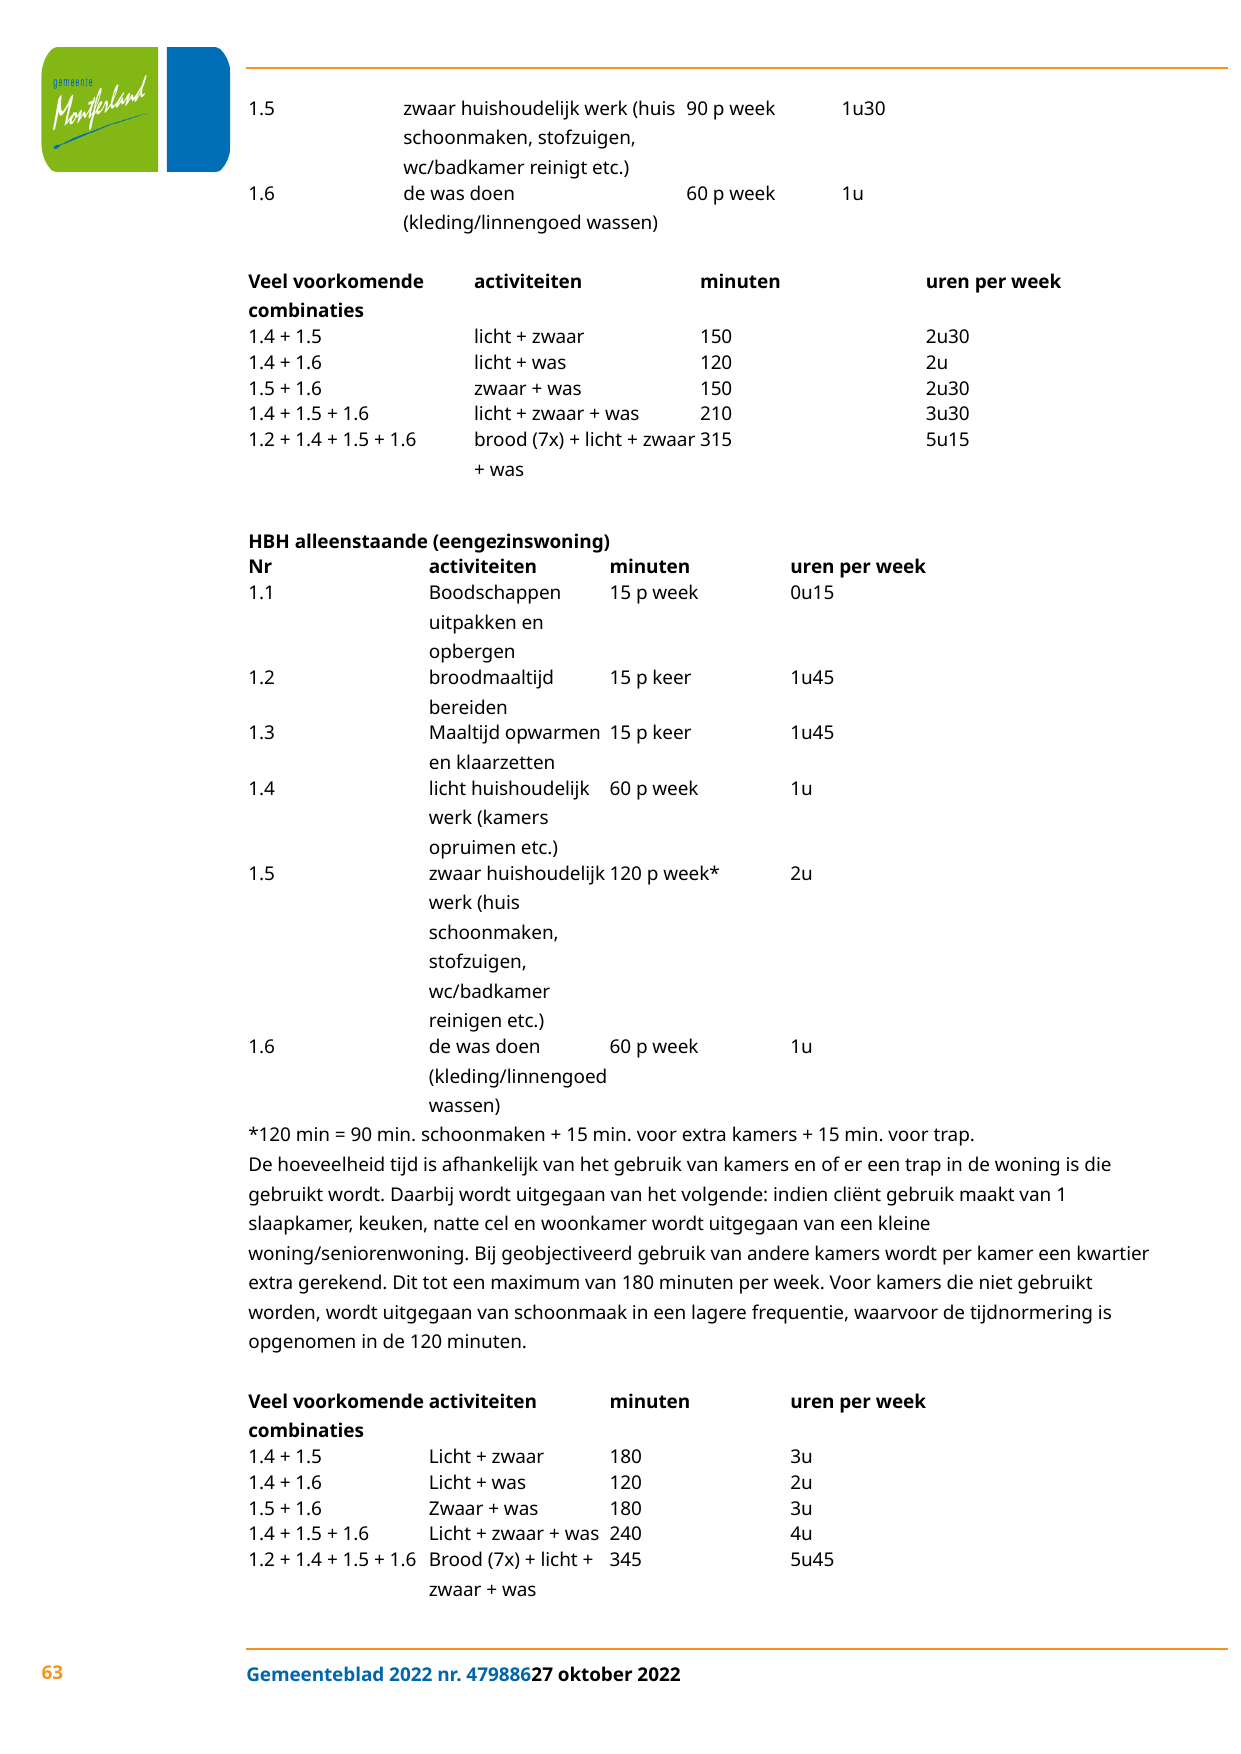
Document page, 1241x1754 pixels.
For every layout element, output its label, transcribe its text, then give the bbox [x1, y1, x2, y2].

table_cell 1.3 [248, 720, 429, 775]
table_header minuten [700, 268, 926, 323]
text *120 min = 90 min. schoonmaken + 15 min. voor extra kamers + 15 min. voor trap. [248, 1122, 1152, 1147]
table_cell 1.4 + 1.5 [248, 323, 474, 349]
text HBH alleenstaande (eengezinswoning) [248, 528, 1152, 553]
table_cell 4u [790, 1520, 971, 1546]
table_cell 1.1 [248, 579, 429, 664]
table_header minuten [609, 554, 790, 579]
table_cell 1.4 + 1.5 [248, 1443, 429, 1469]
table_cell de was doen (kleding/linnengoed wassen) [403, 180, 686, 235]
table_cell 120 p week* [609, 860, 790, 1033]
table_header activiteiten [474, 268, 700, 323]
table_cell Zwaar + was [429, 1495, 609, 1520]
table_header minuten [609, 1388, 790, 1443]
table_cell 3u [790, 1495, 971, 1520]
table_cell licht + was [474, 349, 700, 375]
table_cell 2u [926, 349, 1152, 375]
table_cell 15 p keer [609, 664, 790, 719]
table_cell 5u15 [926, 426, 1152, 481]
table_cell licht + zwaar [474, 323, 700, 349]
table_cell 90 p week [686, 95, 841, 180]
table_header uren per week [926, 268, 1152, 323]
table_cell 2u [790, 1469, 971, 1495]
table_cell 1.5 [248, 95, 403, 180]
table_cell licht + zwaar + was [474, 400, 700, 426]
table_cell 1u [790, 775, 971, 860]
table_cell 1u [841, 180, 1152, 235]
table_cell de was doen (kleding/linnengoed wassen) [429, 1034, 609, 1118]
table_cell 1.5 + 1.6 [248, 375, 474, 400]
table_cell 150 [700, 375, 926, 400]
table_cell 1u45 [790, 664, 971, 719]
table_cell Brood (7x) + licht + zwaar + was [429, 1546, 609, 1601]
table_cell 1.2 + 1.4 + 1.5 + 1.6 [248, 426, 474, 481]
table_header Veel voorkomende combinaties [248, 268, 474, 323]
table_header activiteiten [429, 1388, 609, 1443]
table_header uren per week [790, 554, 971, 579]
table_header activiteiten [429, 554, 609, 579]
table_cell 1.4 + 1.5 + 1.6 [248, 1520, 429, 1546]
table_cell 1.2 [248, 664, 429, 719]
table_cell Maaltijd opwarmen en klaarzetten [429, 720, 609, 775]
table_cell 345 [609, 1546, 790, 1601]
table_cell zwaar huishoudelijk werk (huis schoonmaken, stofzuigen, wc/badkamer reinigen etc.) [429, 860, 609, 1033]
table_cell 1u30 [841, 95, 1152, 180]
table_cell 1.4 [248, 775, 429, 860]
table_cell 5u45 [790, 1546, 971, 1601]
table_cell 315 [700, 426, 926, 481]
table_header Veel voorkomende combinaties [248, 1388, 429, 1443]
table_cell 1.2 + 1.4 + 1.5 + 1.6 [248, 1546, 429, 1601]
table_cell 150 [700, 323, 926, 349]
table_cell 0u15 [790, 579, 971, 664]
table_cell 3u30 [926, 400, 1152, 426]
table_cell broodmaaltijd bereiden [429, 664, 609, 719]
table_cell 120 [700, 349, 926, 375]
table_cell 180 [609, 1443, 790, 1469]
table_cell 2u30 [926, 375, 1152, 400]
table_cell 60 p week [686, 180, 841, 235]
table_cell 60 p week [609, 1034, 790, 1118]
table_header uren per week [790, 1388, 971, 1443]
table_cell 1u45 [790, 720, 971, 775]
table_header Nr [248, 554, 429, 579]
table_cell Licht + zwaar [429, 1443, 609, 1469]
table_cell Boodschappen uitpakken en opbergen [429, 579, 609, 664]
table_cell 1u [790, 1034, 971, 1118]
table_cell 1.6 [248, 1034, 429, 1118]
text De hoeveelheid tijd is afhankelijk van het gebruik van kamers en of er een trap in de woning is die gebruikt wordt. Daarbij wordt uitgegaan van het volgende: indien cliënt gebruik maakt van 1 slaapkamer, keuken, natte cel en woonkamer wordt uitgegaan van een kleine woning/seniorenwoning. Bij geobjectiveerd gebruik van andere kamers wordt per kamer een kwartier extra gerekend. Dit tot een maximum van 180 minuten per week. Voor kamers die niet gebruikt worden, wordt uitgegaan van schoonmaak in een lagere frequentie, waarvoor de tijdnormering is opgenomen in de 120 minuten. [248, 1151, 1152, 1354]
table_cell 3u [790, 1443, 971, 1469]
table_cell 240 [609, 1520, 790, 1546]
table_cell 2u [790, 860, 971, 1033]
table_cell 210 [700, 400, 926, 426]
table_cell 15 p week [609, 579, 790, 664]
table_cell 1.5 + 1.6 [248, 1495, 429, 1520]
table_cell 1.5 [248, 860, 429, 1033]
table_cell 15 p keer [609, 720, 790, 775]
table_cell 180 [609, 1495, 790, 1520]
table_cell Licht + was [429, 1469, 609, 1495]
table_cell 1.4 + 1.6 [248, 1469, 429, 1495]
table_cell 1.4 + 1.5 + 1.6 [248, 400, 474, 426]
table_cell Licht + zwaar + was [429, 1520, 609, 1546]
table_cell zwaar + was [474, 375, 700, 400]
table_cell zwaar huishoudelijk werk (huis schoonmaken, stofzuigen, wc/badkamer reinigt etc.) [403, 95, 686, 180]
table_cell 2u30 [926, 323, 1152, 349]
table_cell 60 p week [609, 775, 790, 860]
table_cell 1.4 + 1.6 [248, 349, 474, 375]
table_cell brood (7x) + licht + zwaar + was [474, 426, 700, 481]
table_cell 120 [609, 1469, 790, 1495]
table_cell 1.6 [248, 180, 403, 235]
picture [41, 47, 231, 172]
table_cell licht huishoudelijk werk (kamers opruimen etc.) [429, 775, 609, 860]
